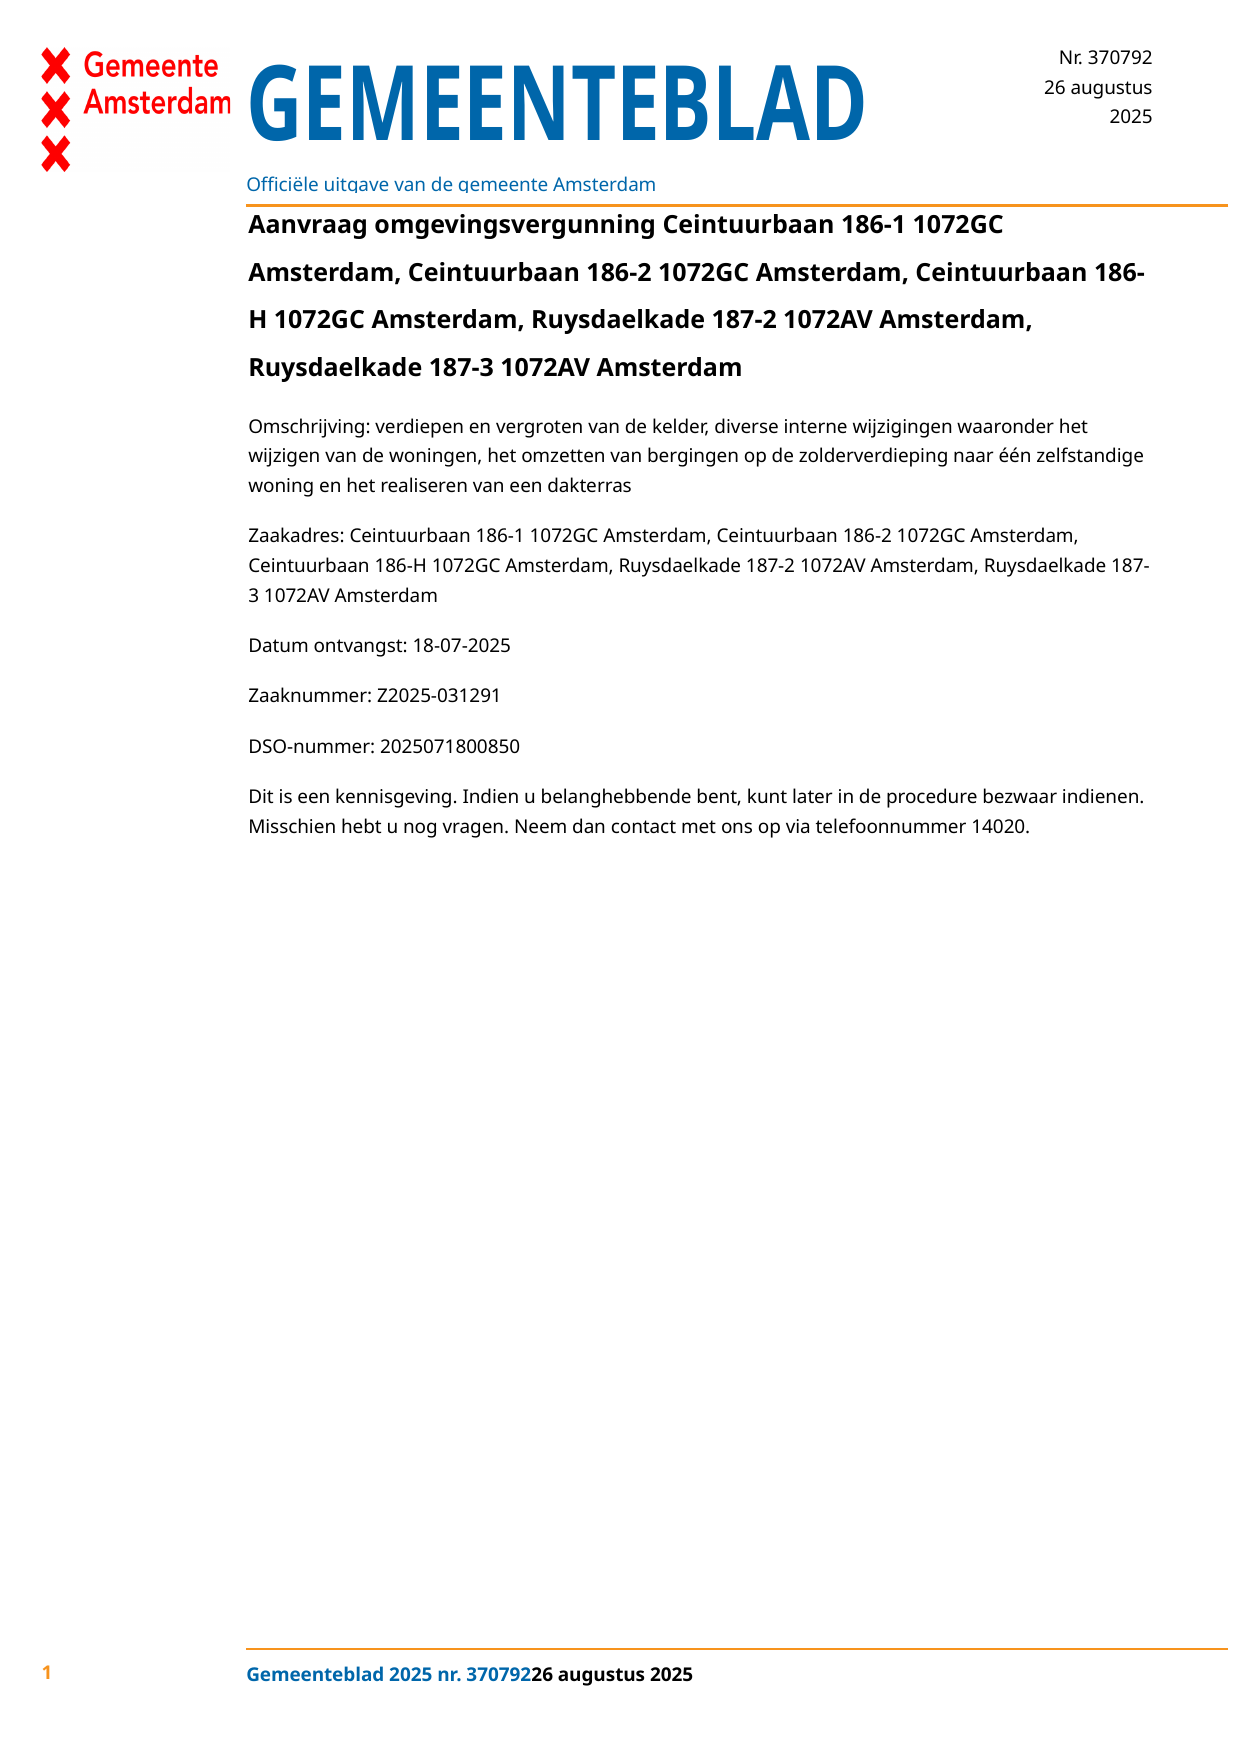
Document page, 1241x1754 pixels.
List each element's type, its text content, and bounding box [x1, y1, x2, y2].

text Dit is een kennisgeving. Indien u belanghebbende bent, kunt later in de procedure bezwaar indienen. Misschien hebt u nog vragen. Neem dan contact met ons op via telefoonnummer 14020. [248, 783, 1152, 839]
text Datum ontvangst: 18-07-2025 [248, 632, 1152, 658]
text DSO-nummer: 2025071800850 [248, 733, 1152, 759]
picture [41, 47, 231, 172]
text Omschrijving: verdiepen en vergroten van de kelder, diverse interne wijzigingen waaronder het wijzigen van de woningen, het omzetten van bergingen op de zolderverdieping naar één zelfstandige woning en het realiseren van een dakterras [248, 413, 1152, 498]
text Zaakadres: Ceintuurbaan 186-1 1072GC Amsterdam, Ceintuurbaan 186-2 1072GC Amsterdam, Ceintuurbaan 186-H 1072GC Amsterdam, Ruysdaelkade 187-2 1072AV Amsterdam, Ruysdaelkade 187-3 1072AV Amsterdam [248, 523, 1152, 608]
text Zaaknummer: Z2025-031291 [248, 683, 1152, 708]
text Aanvraag omgevingsvergunning Ceintuurbaan 186-1 1072GC Amsterdam, Ceintuurbaan 186-2 1072GC Amsterdam, Ceintuurbaan 186-H 1072GC Amsterdam, Ruysdaelkade 187-2 1072AV Amsterdam, Ruysdaelkade 187-3 1072AV Amsterdam [248, 207, 1152, 384]
